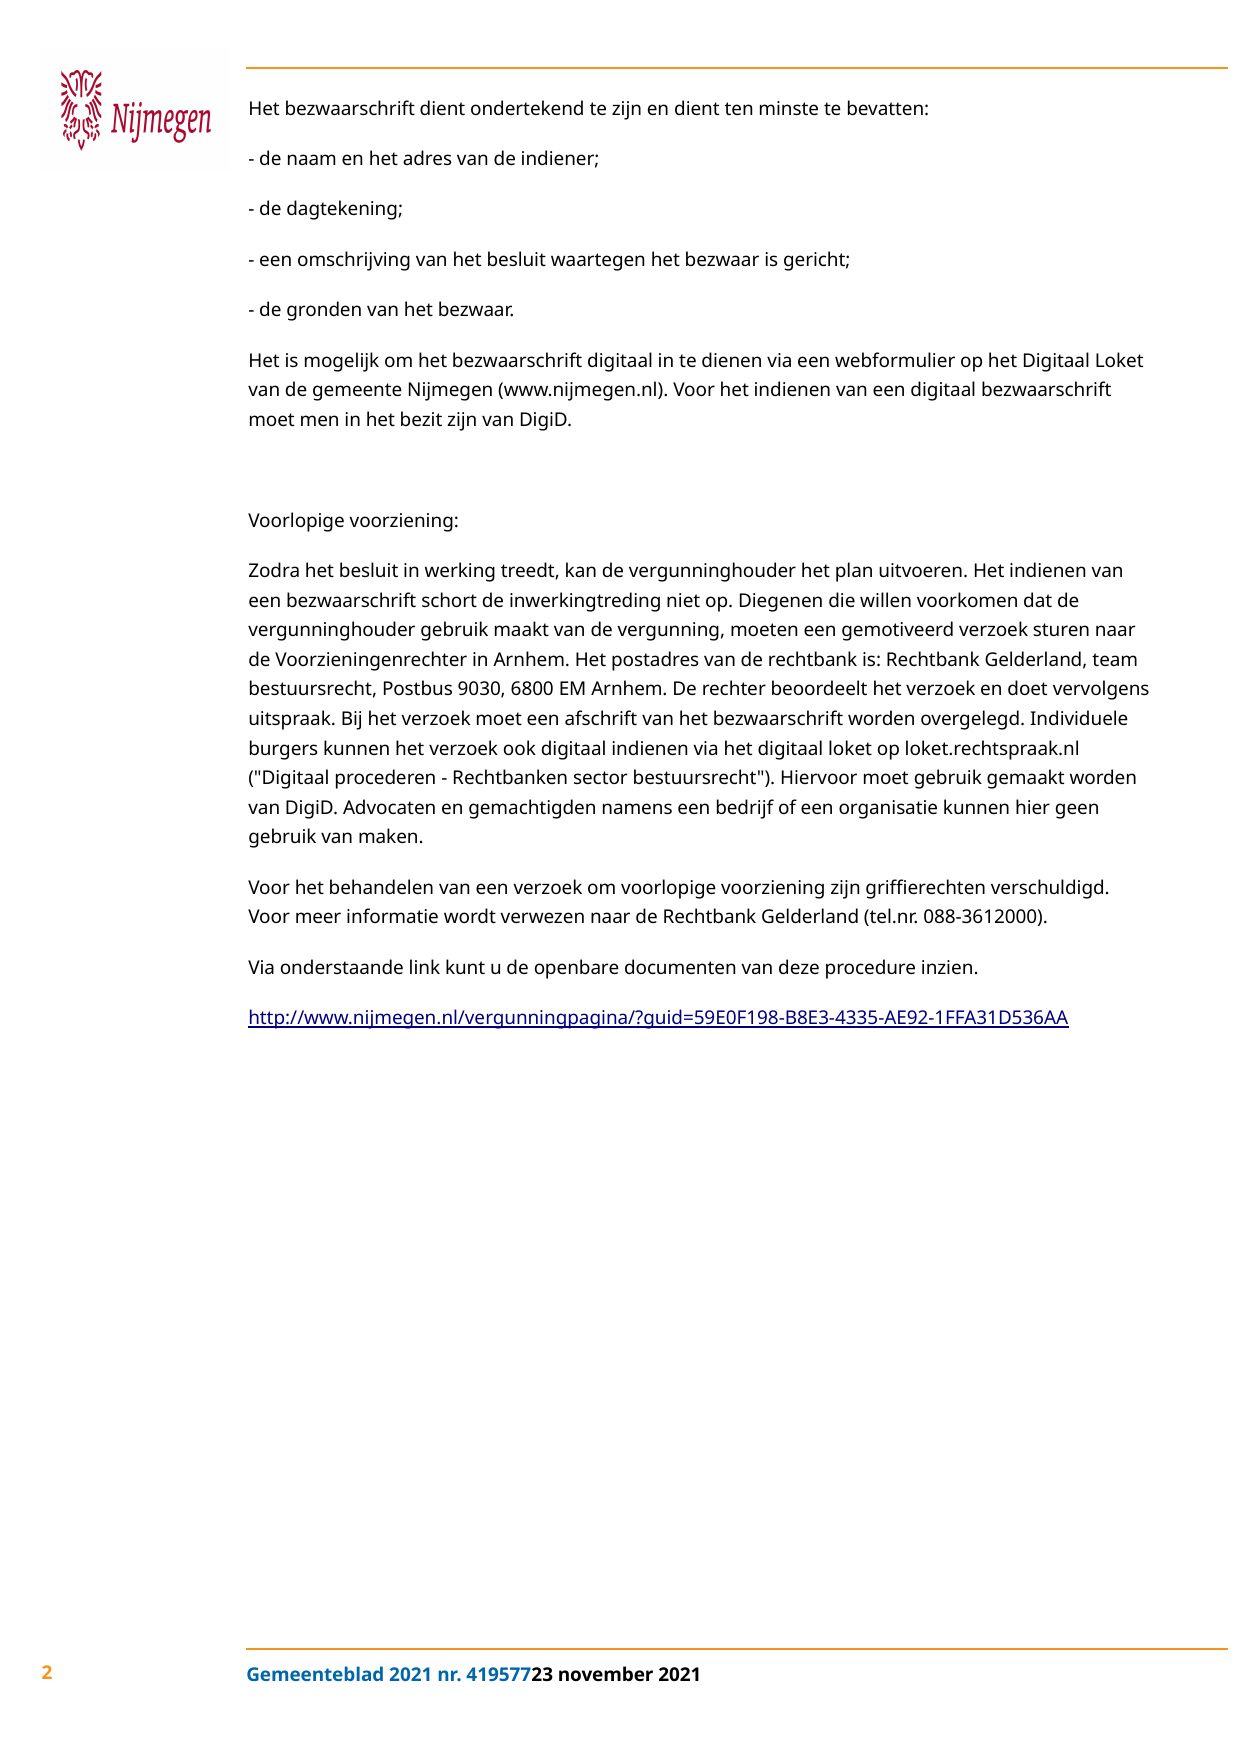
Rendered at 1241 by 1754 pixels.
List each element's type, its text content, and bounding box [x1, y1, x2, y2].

text Via onderstaande link kunt u de openbare documenten van deze procedure inzien. [248, 954, 1152, 980]
text Zodra het besluit in werking treedt, kan de vergunninghouder het plan uitvoeren. Het indienen van een bezwaarschrift schort de inwerkingtreding niet op. Diegenen die willen voorkomen dat de vergunninghouder gebruik maakt van de vergunning, moeten een gemotiveerd verzoek sturen naar de Voorzieningenrechter in Arnhem. Het postadres van de rechtbank is: Rechtbank Gelderland, team bestuursrecht, Postbus 9030, 6800 EM Arnhem. De rechter beoordeelt het verzoek en doet vervolgens uitspraak. Bij het verzoek moet een afschrift van het bezwaarschrift worden overgelegd. Individuele burgers kunnen het verzoek ook digitaal indienen via het digitaal loket op loket.rechtspraak.nl ("Digitaal procederen - Rechtbanken sector bestuursrecht"). Hiervoor moet gebruik gemaakt worden van DigiD. Advocaten en gemachtigden namens een bedrijf of een organisatie kunnen hier geen gebruik van maken. [248, 557, 1152, 849]
text - de gronden van het bezwaar. [248, 296, 1152, 322]
text Voorlopige voorziening: [248, 507, 1152, 533]
text - een omschrijving van het besluit waartegen het bezwaar is gericht; [248, 246, 1152, 272]
text Voor het behandelen van een verzoek om voorlopige voorziening zijn griffierechten verschuldigd. Voor meer informatie wordt verwezen naar de Rechtbank Gelderland (tel.nr. 088-3612000). [248, 874, 1152, 929]
picture [41, 47, 231, 172]
text Het bezwaarschrift dient ondertekend te zijn en dient ten minste te bevatten: [248, 95, 1152, 121]
text - de naam en het adres van de indiener; [248, 145, 1152, 171]
text Het is mogelijk om het bezwaarschrift digitaal in te dienen via een webformulier op het Digitaal Loket van de gemeente Nijmegen (www.nijmegen.nl). Voor het indienen van een digitaal bezwaarschrift moet men in het bezit zijn van DigiD. [248, 347, 1152, 432]
text - de dagtekening; [248, 196, 1152, 221]
text http://www.nijmegen.nl/vergunningpagina/?guid=59E0F198-B8E3-4335-AE92-1FFA31D536AA [248, 1004, 1152, 1030]
